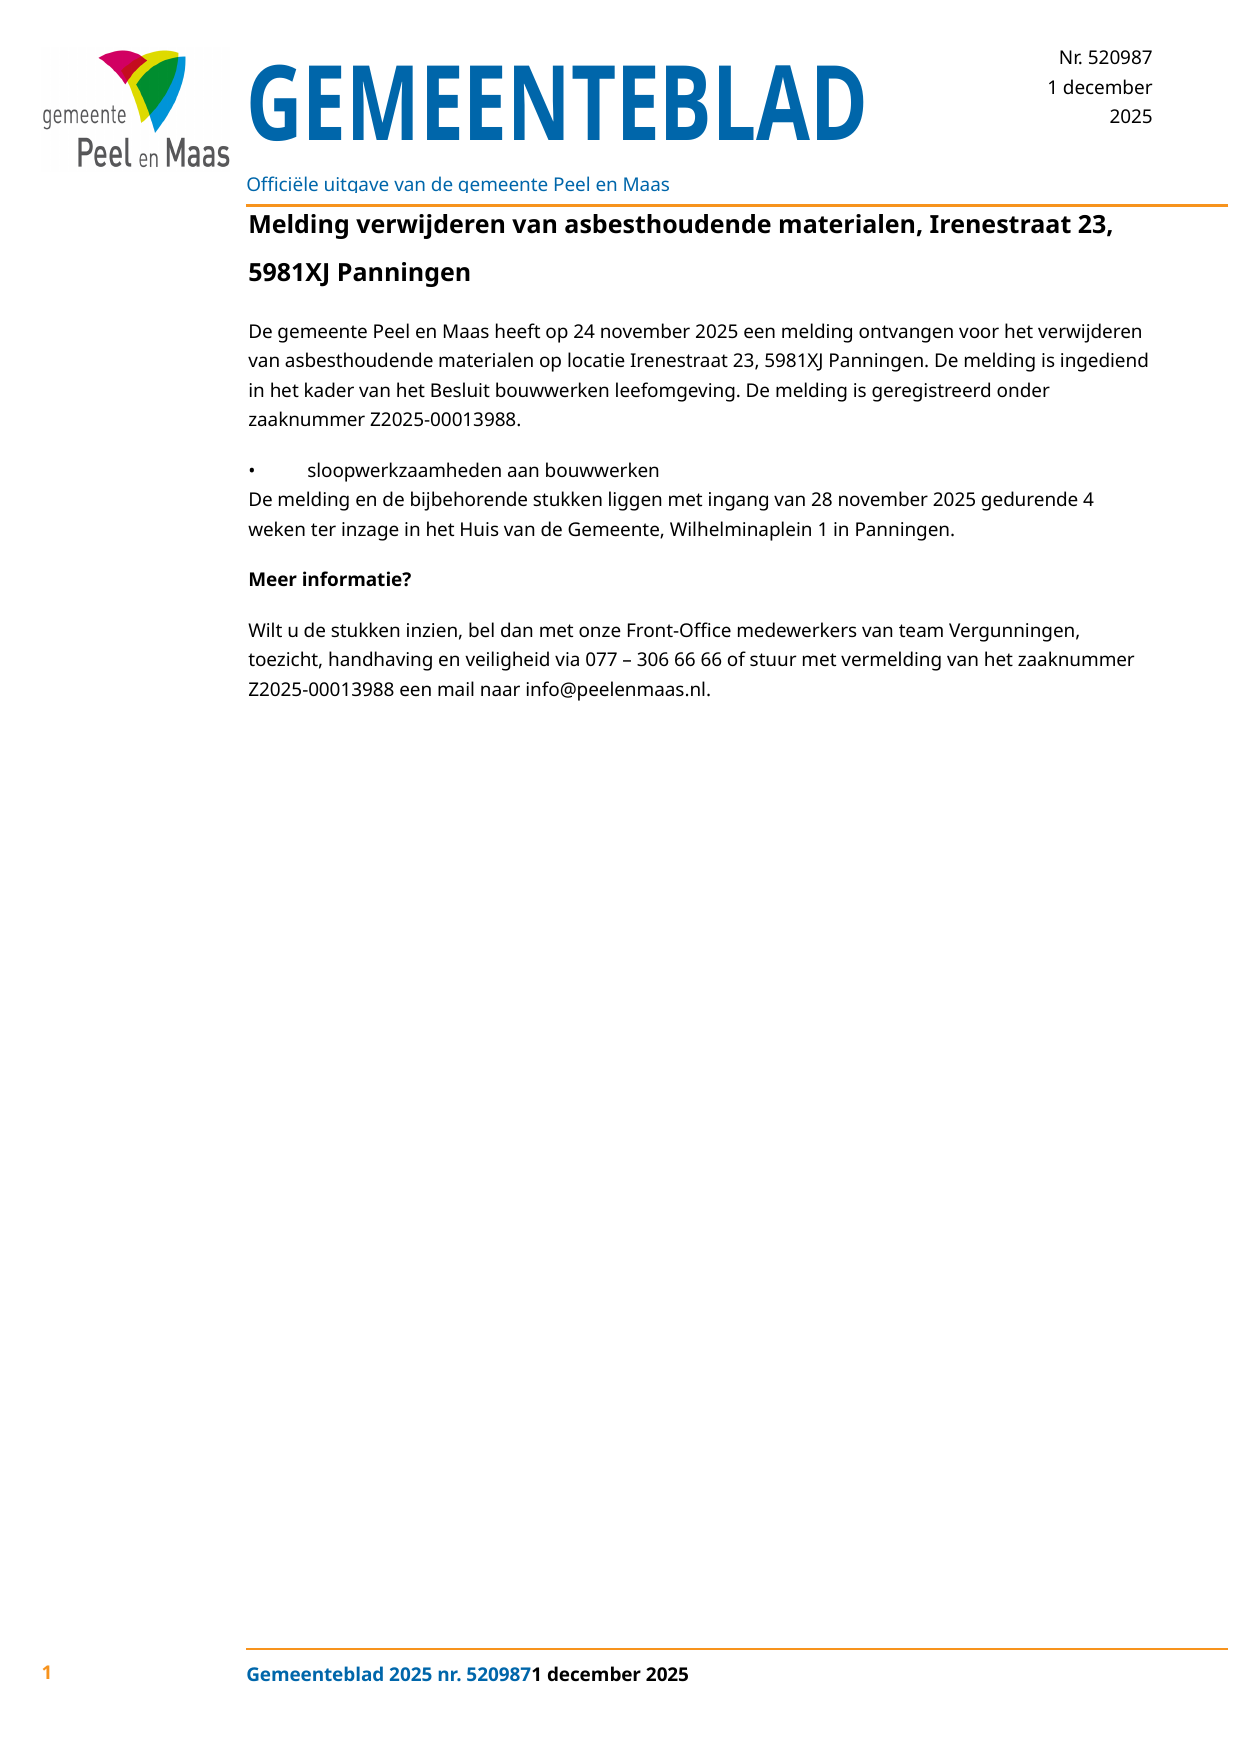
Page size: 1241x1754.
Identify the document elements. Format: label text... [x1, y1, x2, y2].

text De melding en de bijbehorende stukken liggen met ingang van 28 november 2025 gedurende 4 weken ter inzage in het Huis van de Gemeente, Wilhelminaplein 1 in Panningen. [248, 487, 1152, 542]
text Meer informatie? [248, 567, 1152, 592]
picture [41, 47, 231, 172]
text Melding verwijderen van asbesthoudende materialen, Irenestraat 23, 5981XJ Panningen [248, 207, 1152, 288]
list sloopwerkzaamheden aan bouwwerken [248, 457, 1152, 483]
text De gemeente Peel en Maas heeft op 24 november 2025 een melding ontvangen voor het verwijderen van asbesthoudende materialen op locatie Irenestraat 23, 5981XJ Panningen. De melding is ingediend in het kader van het Besluit bouwwerken leefomgeving. De melding is geregistreerd onder zaaknummer Z2025-00013988. [248, 318, 1152, 432]
text Wilt u de stukken inzien, bel dan met onze Front-Office medewerkers van team Vergunningen, toezicht, handhaving en veiligheid via 077 – 306 66 66 of stuur met vermelding van het zaaknummer Z2025-00013988 een mail naar info@peelenmaas.nl. [248, 617, 1152, 702]
